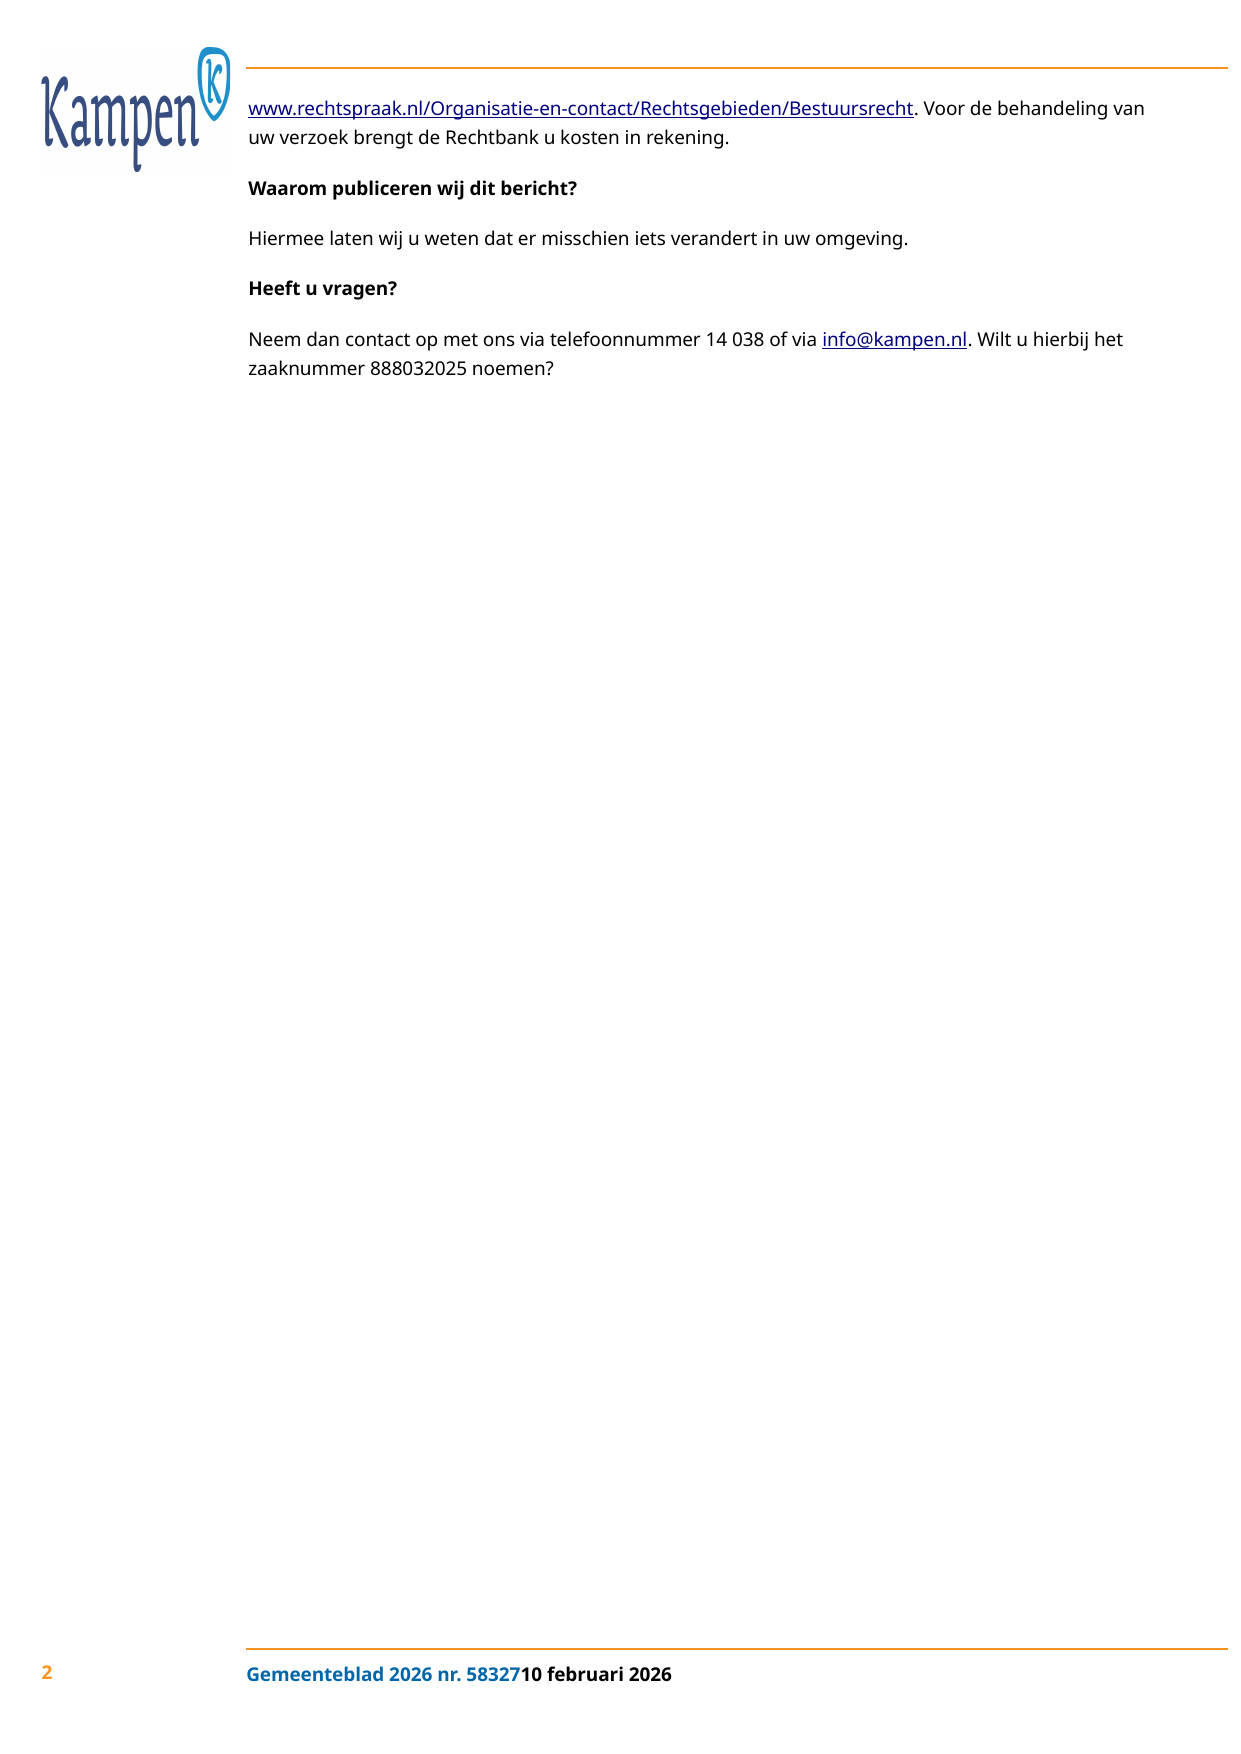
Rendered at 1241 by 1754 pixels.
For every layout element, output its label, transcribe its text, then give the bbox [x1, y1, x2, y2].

text www.rechtspraak.nl/Organisatie-en-contact/Rechtsgebieden/Bestuursrecht. Voor de behandeling van uw verzoek brengt de Rechtbank u kosten in rekening. [248, 95, 1152, 150]
text Hiermee laten wij u weten dat er misschien iets verandert in uw omgeving. [248, 225, 1152, 251]
text Heeft u vragen? [248, 276, 1152, 301]
picture [41, 47, 231, 172]
text Waarom publiceren wij dit bericht? [248, 175, 1152, 201]
text Neem dan contact op met ons via telefoonnummer 14 038 of via info@kampen.nl. Wilt u hierbij het zaaknummer 888032025 noemen? [248, 326, 1152, 381]
